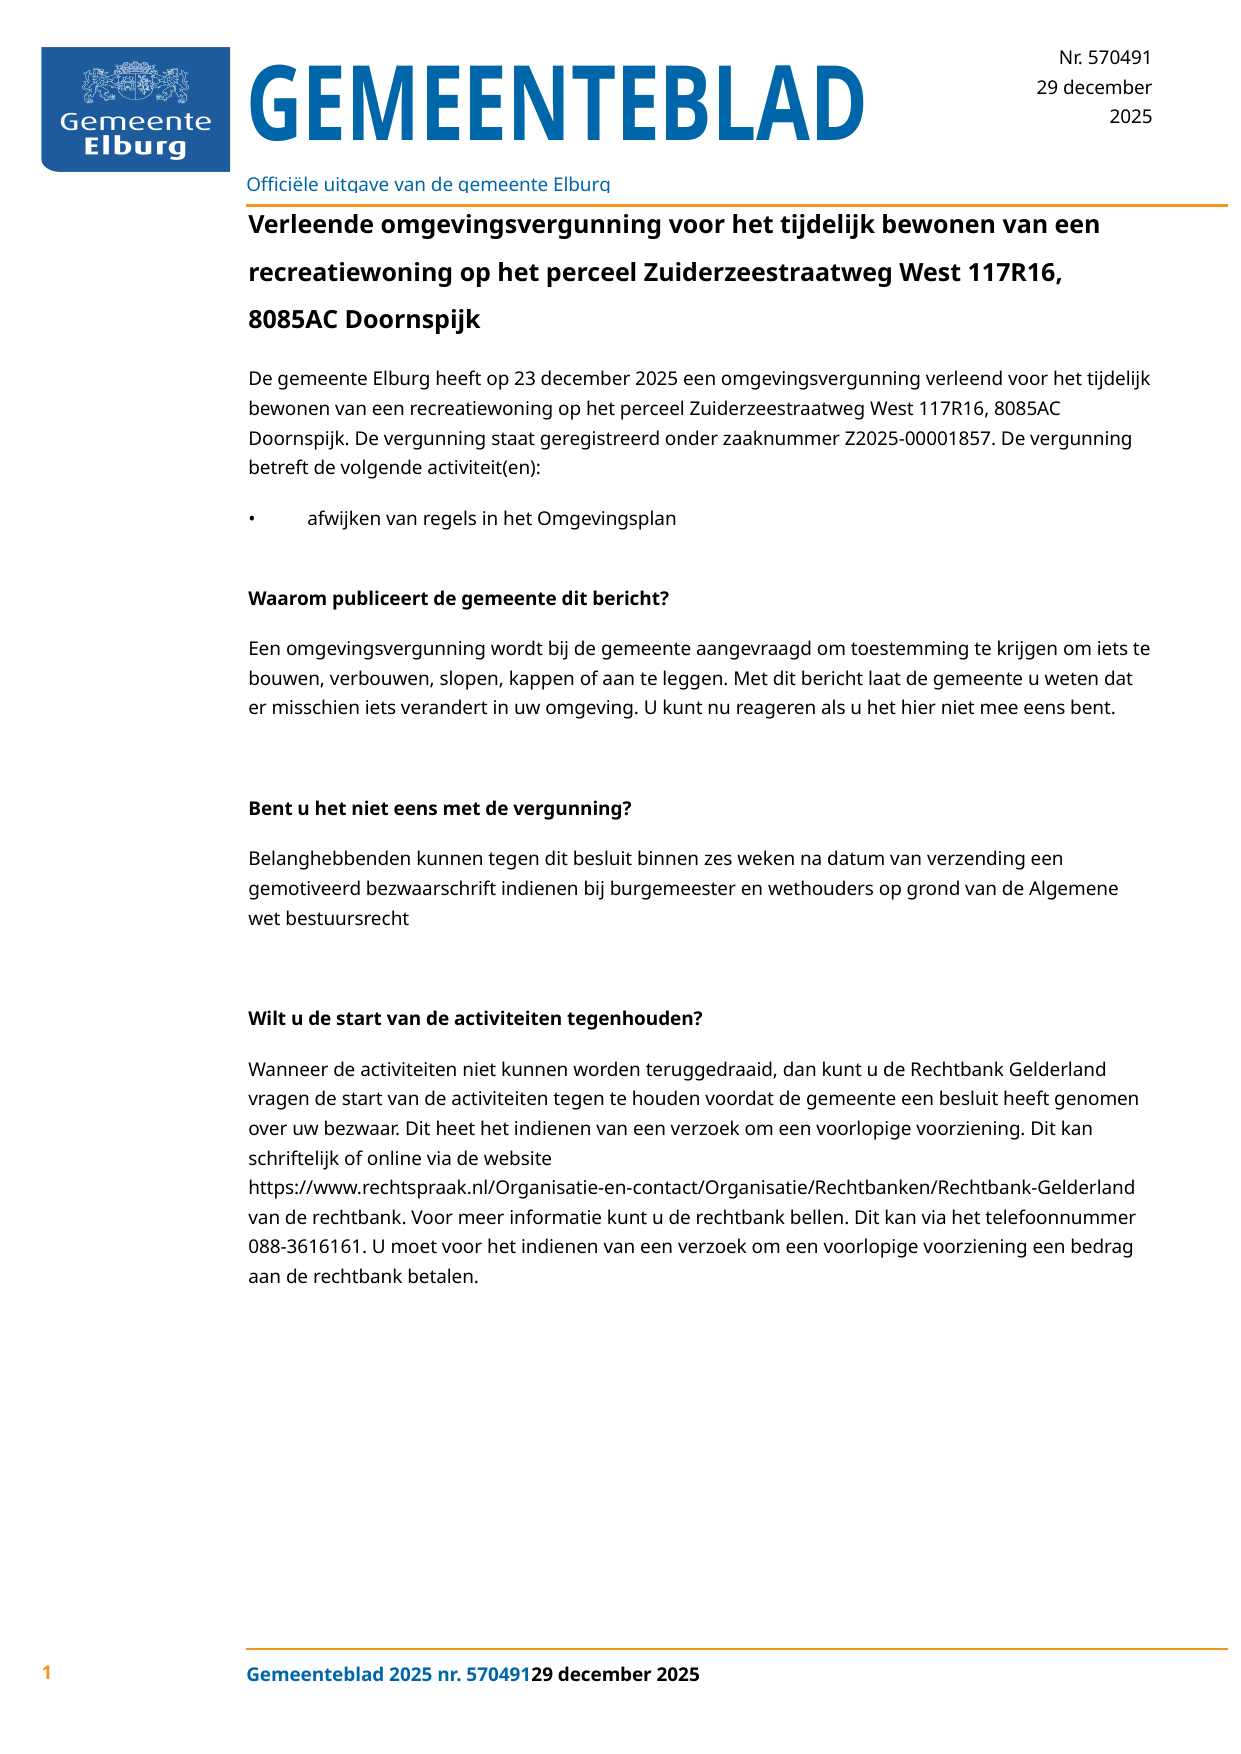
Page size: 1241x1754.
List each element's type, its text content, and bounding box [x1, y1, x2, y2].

text Een omgevingsvergunning wordt bij de gemeente aangevraagd om toestemming te krijgen om iets te bouwen, verbouwen, slopen, kappen of aan te leggen. Met dit bericht laat de gemeente u weten dat er misschien iets verandert in uw omgeving. U kunt nu reageren als u het hier niet mee eens bent. [248, 635, 1152, 720]
text Waarom publiceert de gemeente dit bericht? [248, 585, 1152, 610]
text De gemeente Elburg heeft op 23 december 2025 een omgevingsvergunning verleend voor het tijdelijk bewonen van een recreatiewoning op het perceel Zuiderzeestraatweg West 117R16, 8085AC Doornspijk. De vergunning staat geregistreerd onder zaaknummer Z2025-00001857. De vergunning betreft de volgende activiteit(en): [248, 366, 1152, 480]
text Verleende omgevingsvergunning voor het tijdelijk bewonen van een recreatiewoning op het perceel Zuiderzeestraatweg West 117R16, 8085AC Doornspijk [248, 207, 1152, 336]
text Wilt u de start van de activiteiten tegenhouden? [248, 1006, 1152, 1031]
picture [41, 47, 231, 172]
text Belanghebbenden kunnen tegen dit besluit binnen zes weken na datum van verzending een gemotiveerd bezwaarschrift indienen bij burgemeester en wethouders op grond van de Algemene wet bestuursrecht [248, 846, 1152, 930]
text Wanneer de activiteiten niet kunnen worden teruggedraaid, dan kunt u de Rechtbank Gelderland vragen de start van de activiteiten tegen te houden voordat de gemeente een besluit heeft genomen over uw bezwaar. Dit heet het indienen van een verzoek om een voorlopige voorziening. Dit kan schriftelijk of online via de website https://www.rechtspraak.nl/Organisatie-en-contact/Organisatie/Rechtbanken/Rechtbank-Gelderland van de rechtbank. Voor meer informatie kunt u de rechtbank bellen. Dit kan via het telefoonnummer 088-3616161. U moet voor het indienen van een verzoek om een voorlopige voorziening een bedrag aan de rechtbank betalen. [248, 1056, 1152, 1289]
list afwijken van regels in het Omgevingsplan [248, 505, 1152, 530]
text Bent u het niet eens met de vergunning? [248, 795, 1152, 821]
